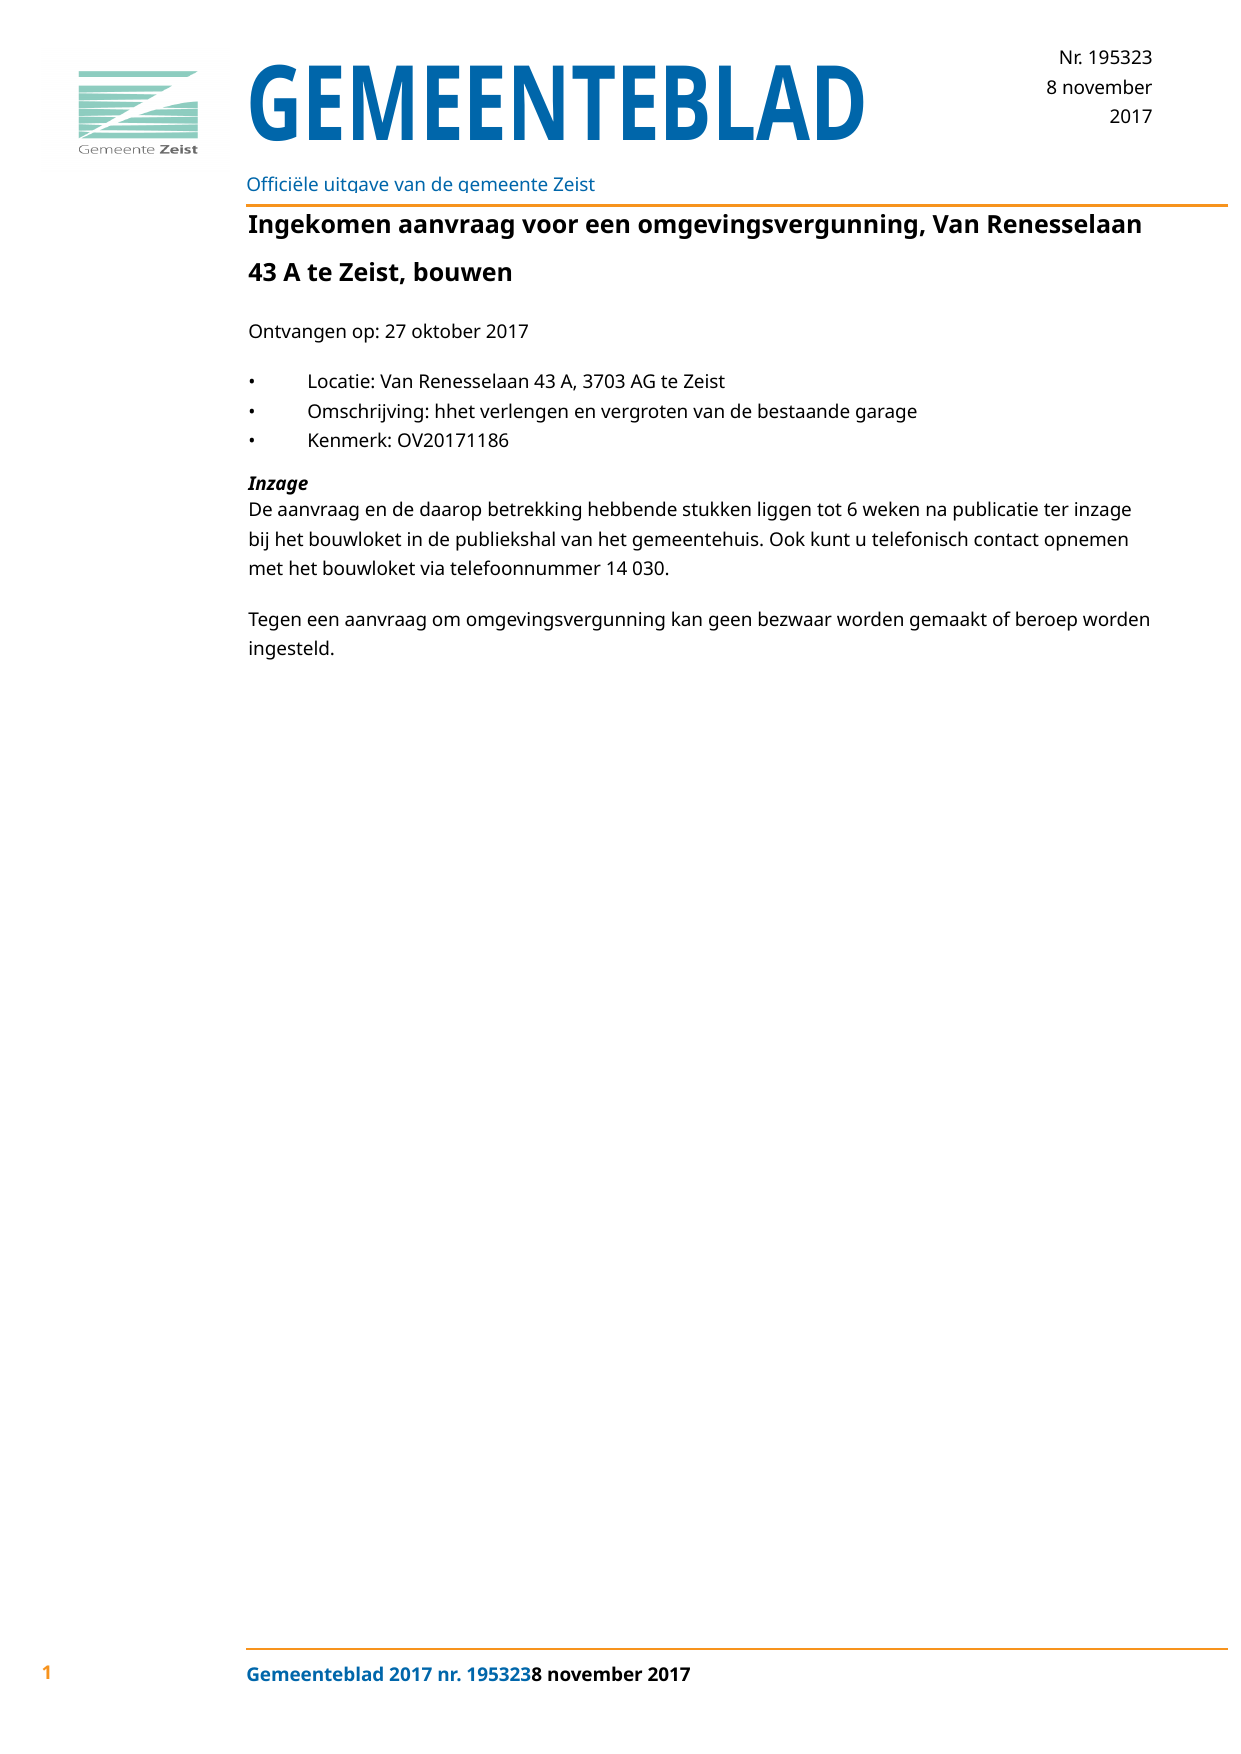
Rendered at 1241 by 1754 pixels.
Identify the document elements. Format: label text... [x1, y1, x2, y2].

list Locatie: Van Renesselaan 43 A, 3703 AG te Zeist [248, 368, 1152, 394]
text Inzage [248, 471, 1152, 496]
text Ontvangen op: 27 oktober 2017 [248, 318, 1152, 344]
text De aanvraag en de daarop betrekking hebbende stukken liggen tot 6 weken na publicatie ter inzage bij het bouwloket in de publiekshal van het gemeentehuis. Ook kunt u telefonisch contact opnemen met het bouwloket via telefoonnummer 14 030. [248, 496, 1152, 581]
picture [41, 47, 231, 172]
text Ingekomen aanvraag voor een omgevingsvergunning, Van Renesselaan 43 A te Zeist, bouwen [248, 207, 1152, 288]
text Tegen een aanvraag om omgevingsvergunning kan geen bezwaar worden gemaakt of beroep worden ingesteld. [248, 606, 1152, 661]
list Omschrijving: hhet verlengen en vergroten van de bestaande garage [248, 398, 1152, 424]
list Kenmerk: OV20171186 [248, 427, 1152, 453]
